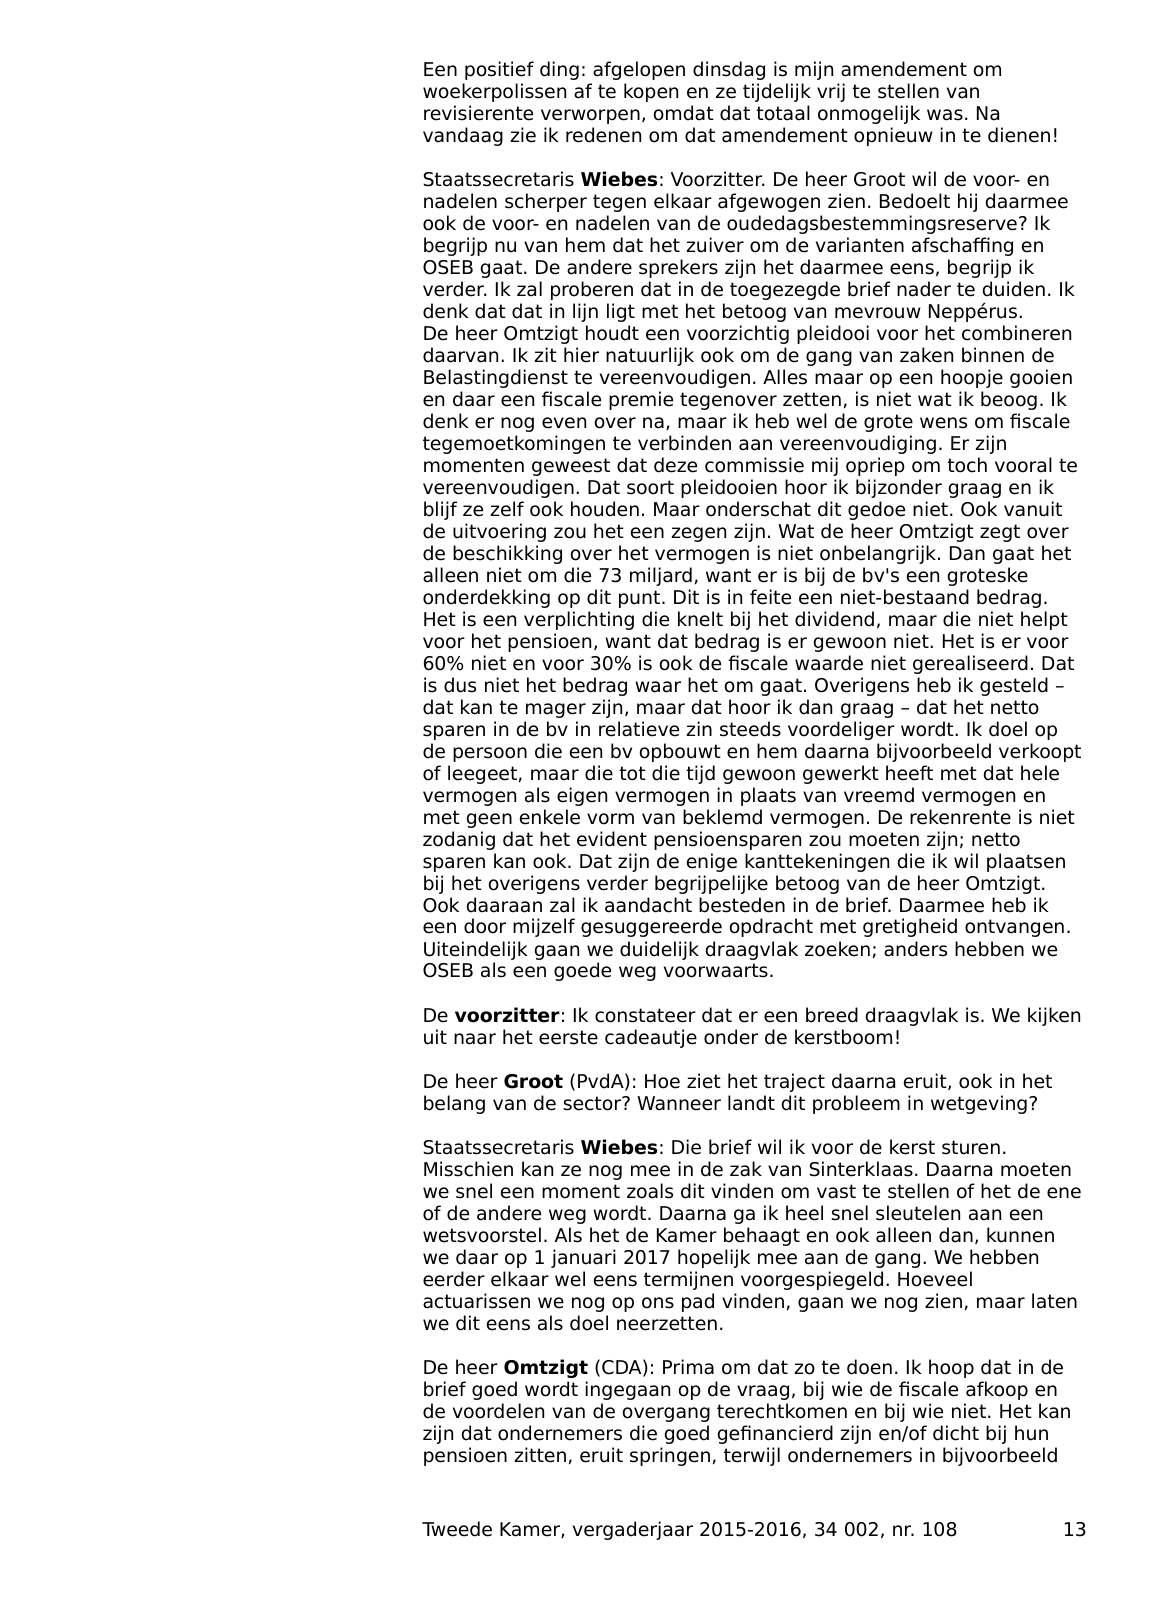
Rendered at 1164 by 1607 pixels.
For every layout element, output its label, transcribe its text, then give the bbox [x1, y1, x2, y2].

text De heer Omtzigt (CDA): Prima om dat zo te doen. Ik hoop dat in de brief goed wordt ingegaan op de vraag, bij wie de fiscale afkoop en de voordelen van de overgang terechtkomen en bij wie niet. Het kan zijn dat ondernemers die goed gefinancierd zijn en/of dicht bij hun pensioen zitten, eruit springen, terwijl ondernemers in bijvoorbeeld [422, 1357, 1087, 1467]
text De heer Omtzigt houdt een voorzichtig pleidooi voor het combineren daarvan. Ik zit hier natuurlijk ook om de gang van zaken binnen de Belastingdienst te vereenvoudigen. Alles maar op een hoopje gooien en daar een fiscale premie tegenover zetten, is niet wat ik beoog. Ik denk er nog even over na, maar ik heb wel de grote wens om fiscale tegemoetkomingen te verbinden aan vereenvoudiging. Er zijn momenten geweest dat deze commissie mij opriep om toch vooral te vereenvoudigen. Dat soort pleidooien hoor ik bijzonder graag en ik blijf ze zelf ook houden. Maar onderschat dit gedoe niet. Ook vanuit de uitvoering zou het een zegen zijn. Wat de heer Omtzigt zegt over de beschikking over het vermogen is niet onbelangrijk. Dan gaat het alleen niet om die 73 miljard, want er is bij de bv's een groteske onderdekking op dit punt. Dit is in feite een niet-bestaand bedrag. Het is een verplichting die knelt bij het dividend, maar die niet helpt voor het pensioen, want dat bedrag is er gewoon niet. Het is er voor 60% niet en voor 30% is ook de fiscale waarde niet gerealiseerd. Dat is dus niet het bedrag waar het om gaat. Overigens heb ik gesteld – dat kan te mager zijn, maar dat hoor ik dan graag – dat het netto sparen in de bv in relatieve zin steeds voordeliger wordt. Ik doel op de persoon die een bv opbouwt en hem daarna bijvoorbeeld verkoopt of leegeet, maar die tot die tijd gewoon gewerkt heeft met dat hele vermogen als eigen vermogen in plaats van vreemd vermogen en met geen enkele vorm van beklemd vermogen. De rekenrente is niet zodanig dat het evident pensioensparen zou moeten zijn; netto sparen kan ook. Dat zijn de enige kanttekeningen die ik wil plaatsen bij het overigens verder begrijpelijke betoog van de heer Omtzigt. Ook daaraan zal ik aandacht besteden in de brief. Daarmee heb ik een door mijzelf gesuggereerde opdracht met gretigheid ontvangen. Uiteindelijk gaan we duidelijk draagvlak zoeken; anders hebben we OSEB als een goede weg voorwaarts. [422, 323, 1087, 982]
text Staatssecretaris Wiebes: Voorzitter. De heer Groot wil de voor- en nadelen scherper tegen elkaar afgewogen zien. Bedoelt hij daarmee ook de voor- en nadelen van de oudedagsbestemmingsreserve? Ik begrijp nu van hem dat het zuiver om de varianten afschaffing en OSEB gaat. De andere sprekers zijn het daarmee eens, begrijp ik verder. Ik zal proberen dat in de toegezegde brief nader te duiden. Ik denk dat dat in lijn ligt met het betoog van mevrouw Neppérus. [422, 169, 1087, 323]
text De voorzitter: Ik constateer dat er een breed draagvlak is. We kijken uit naar het eerste cadeautje onder de kerstboom! [422, 1004, 1087, 1048]
text De heer Groot (PvdA): Hoe ziet het traject daarna eruit, ook in het belang van de sector? Wanneer landt dit probleem in wetgeving? [422, 1071, 1087, 1115]
text Staatssecretaris Wiebes: Die brief wil ik voor de kerst sturen. Misschien kan ze nog mee in de zak van Sinterklaas. Daarna moeten we snel een moment zoals dit vinden om vast te stellen of het de ene of de andere weg wordt. Daarna ga ik heel snel sleutelen aan een wetsvoorstel. Als het de Kamer behaagt en ook alleen dan, kunnen we daar op 1 januari 2017 hopelijk mee aan de gang. We hebben eerder elkaar wel eens termijnen voorgespiegeld. Hoeveel actuarissen we nog op ons pad vinden, gaan we nog zien, maar laten we dit eens als doel neerzetten. [422, 1137, 1087, 1335]
text Een positief ding: afgelopen dinsdag is mijn amendement om woekerpolissen af te kopen en ze tijdelijk vrij te stellen van revisierente verworpen, omdat dat totaal onmogelijk was. Na vandaag zie ik redenen om dat amendement opnieuw in te dienen! [422, 59, 1087, 147]
